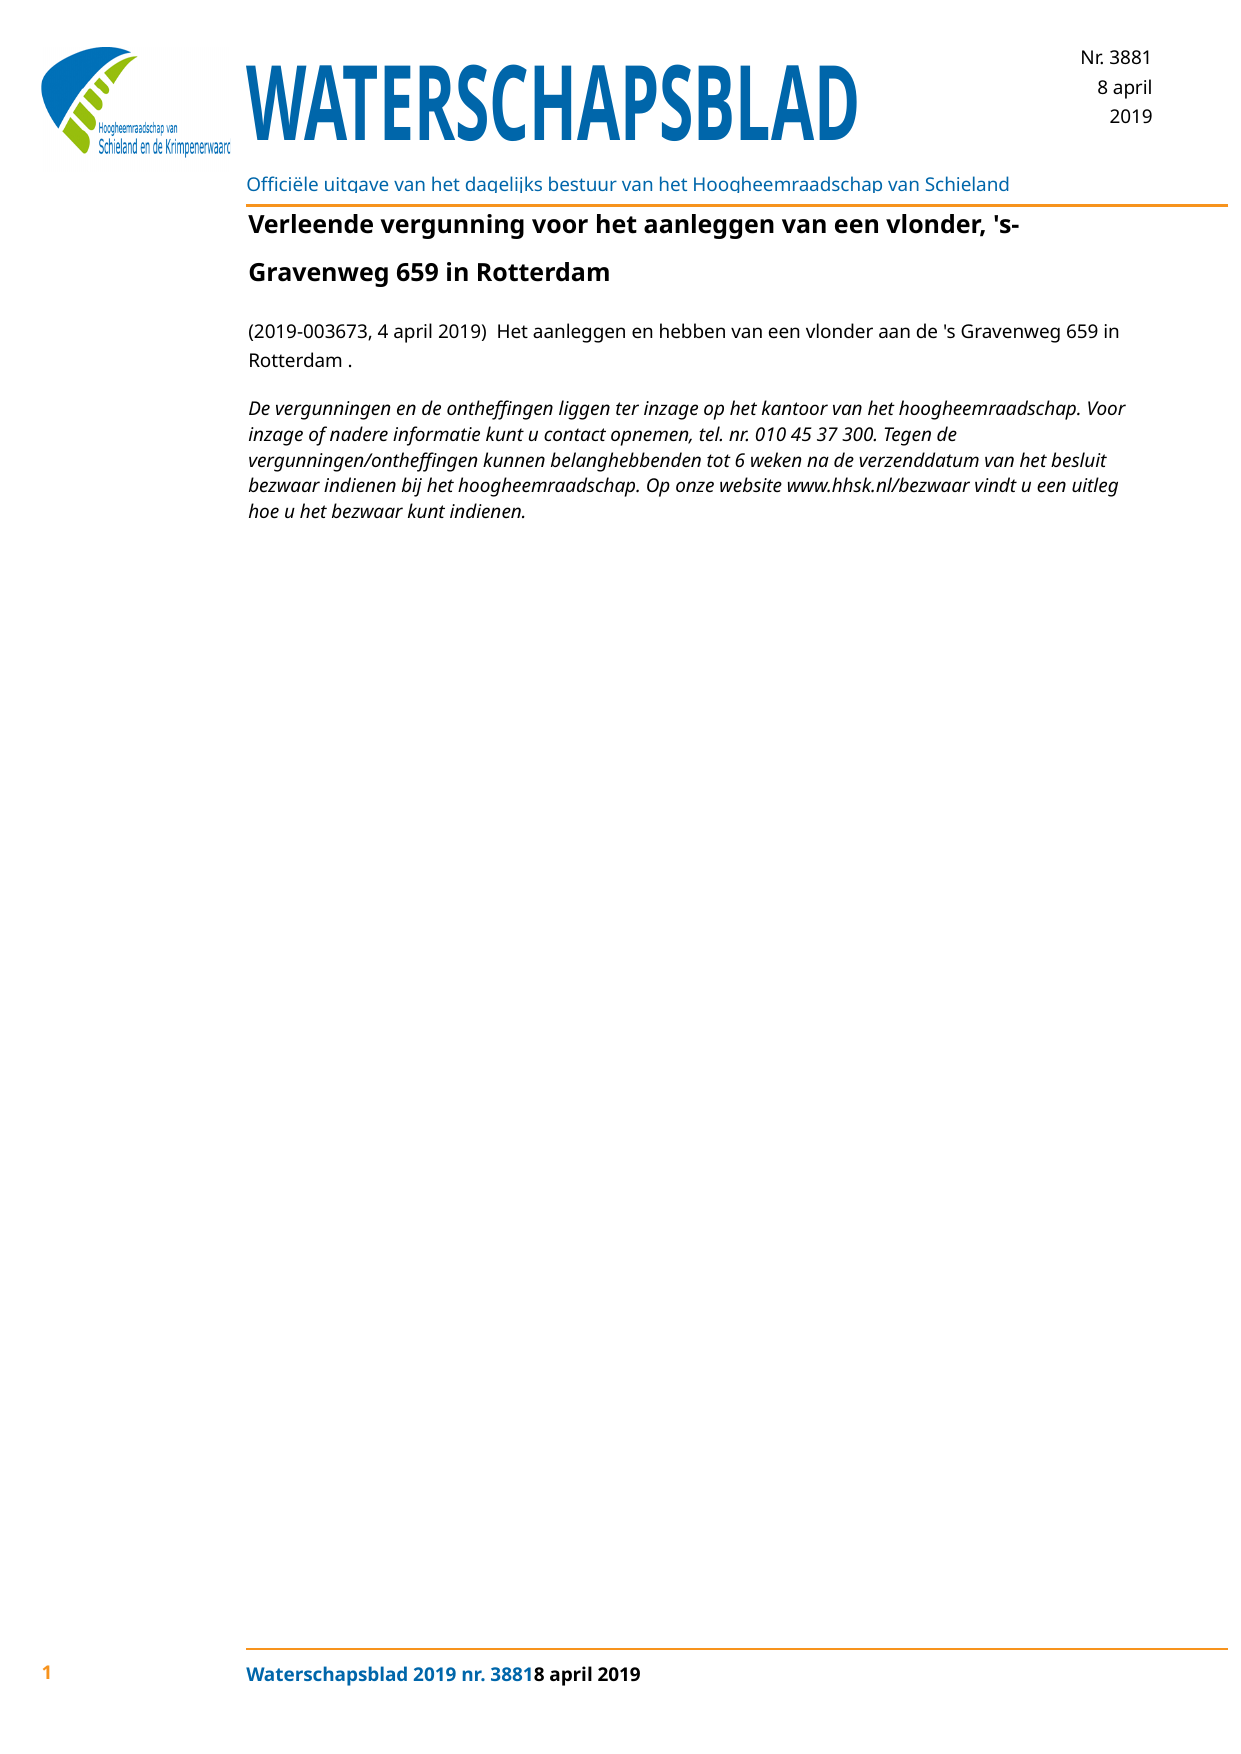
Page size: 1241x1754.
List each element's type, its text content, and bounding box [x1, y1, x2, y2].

text (2019-003673, 4 april 2019) Het aanleggen en hebben van een vlonder aan de 's Gravenweg 659 in Rotterdam . [248, 318, 1152, 373]
text De vergunningen en de ontheffingen liggen ter inzage op het kantoor van het hoogheemraadschap. Voor inzage of nadere informatie kunt u contact opnemen, tel. nr. 010 45 37 300. Tegen de vergunningen/ontheffingen kunnen belanghebbenden tot 6 weken na de verzenddatum van het besluit bezwaar indienen bij het hoogheemraadschap. Op onze website www.hhsk.nl/bezwaar vindt u een uitleg hoe u het bezwaar kunt indienen. [248, 395, 1152, 524]
text Verleende vergunning voor het aanleggen van een vlonder, 's-Gravenweg 659 in Rotterdam [248, 207, 1152, 288]
picture [41, 47, 231, 172]
